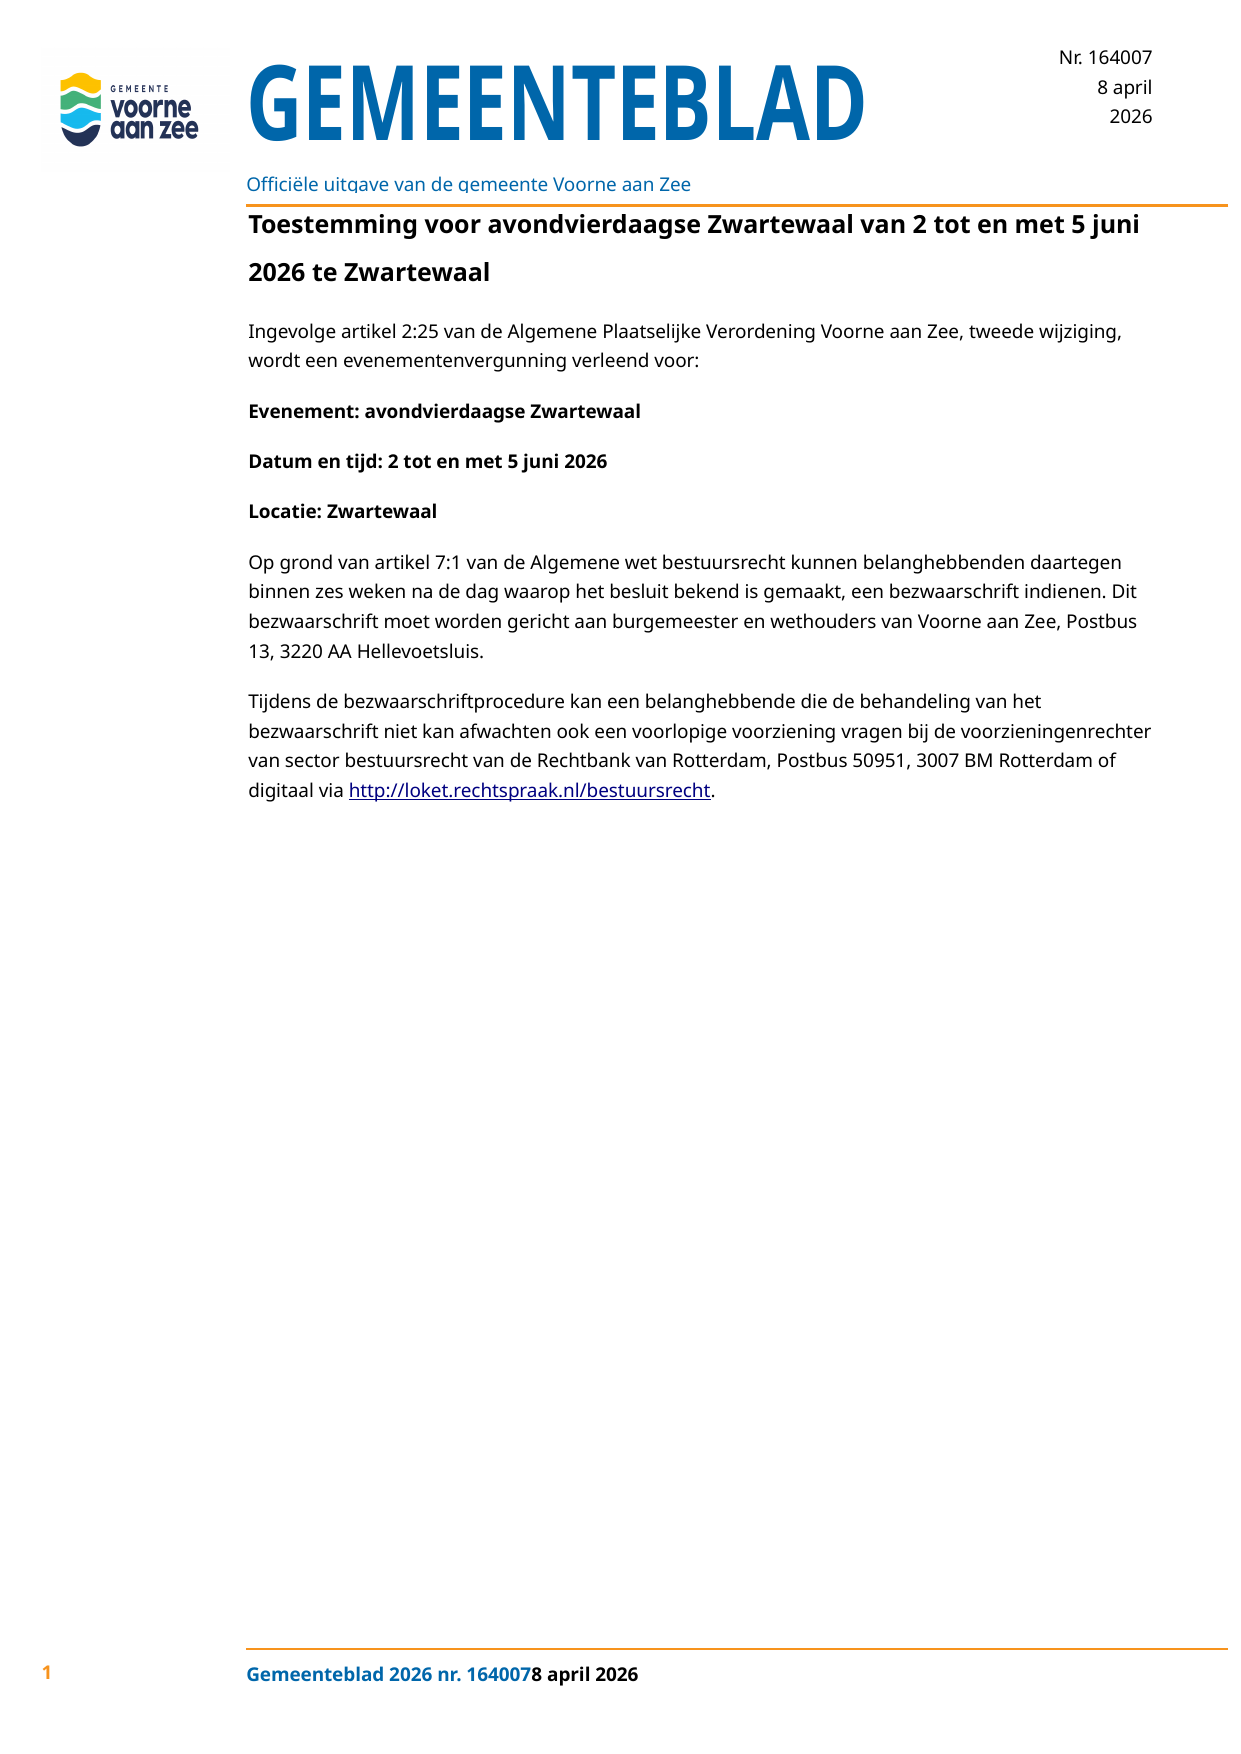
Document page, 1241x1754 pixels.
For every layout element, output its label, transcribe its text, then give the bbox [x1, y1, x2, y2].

text Ingevolge artikel 2:25 van de Algemene Plaatselijke Verordening Voorne aan Zee, tweede wijziging, wordt een evenementenvergunning verleend voor: [248, 318, 1152, 373]
text Tijdens de bezwaarschriftprocedure kan een belanghebbende die de behandeling van het bezwaarschrift niet kan afwachten ook een voorlopige voorziening vragen bij de voorzieningenrechter van sector bestuursrecht van de Rechtbank van Rotterdam, Postbus 50951, 3007 BM Rotterdam of digitaal via http://loket.rechtspraak.nl/bestuursrecht. [248, 688, 1152, 803]
text Evenement: avondvierdaagse Zwartewaal [248, 398, 1152, 424]
text Locatie: Zwartewaal [248, 499, 1152, 524]
text Op grond van artikel 7:1 van de Algemene wet bestuursrecht kunnen belanghebbenden daartegen binnen zes weken na de dag waarop het besluit bekend is gemaakt, een bezwaarschrift indienen. Dit bezwaarschrift moet worden gericht aan burgemeester en wethouders van Voorne aan Zee, Postbus 13, 3220 AA Hellevoetsluis. [248, 549, 1152, 664]
text Toestemming voor avondvierdaagse Zwartewaal van 2 tot en met 5 juni 2026 te Zwartewaal [248, 207, 1152, 288]
picture [41, 47, 231, 172]
text Datum en tijd: 2 tot en met 5 juni 2026 [248, 448, 1152, 474]
